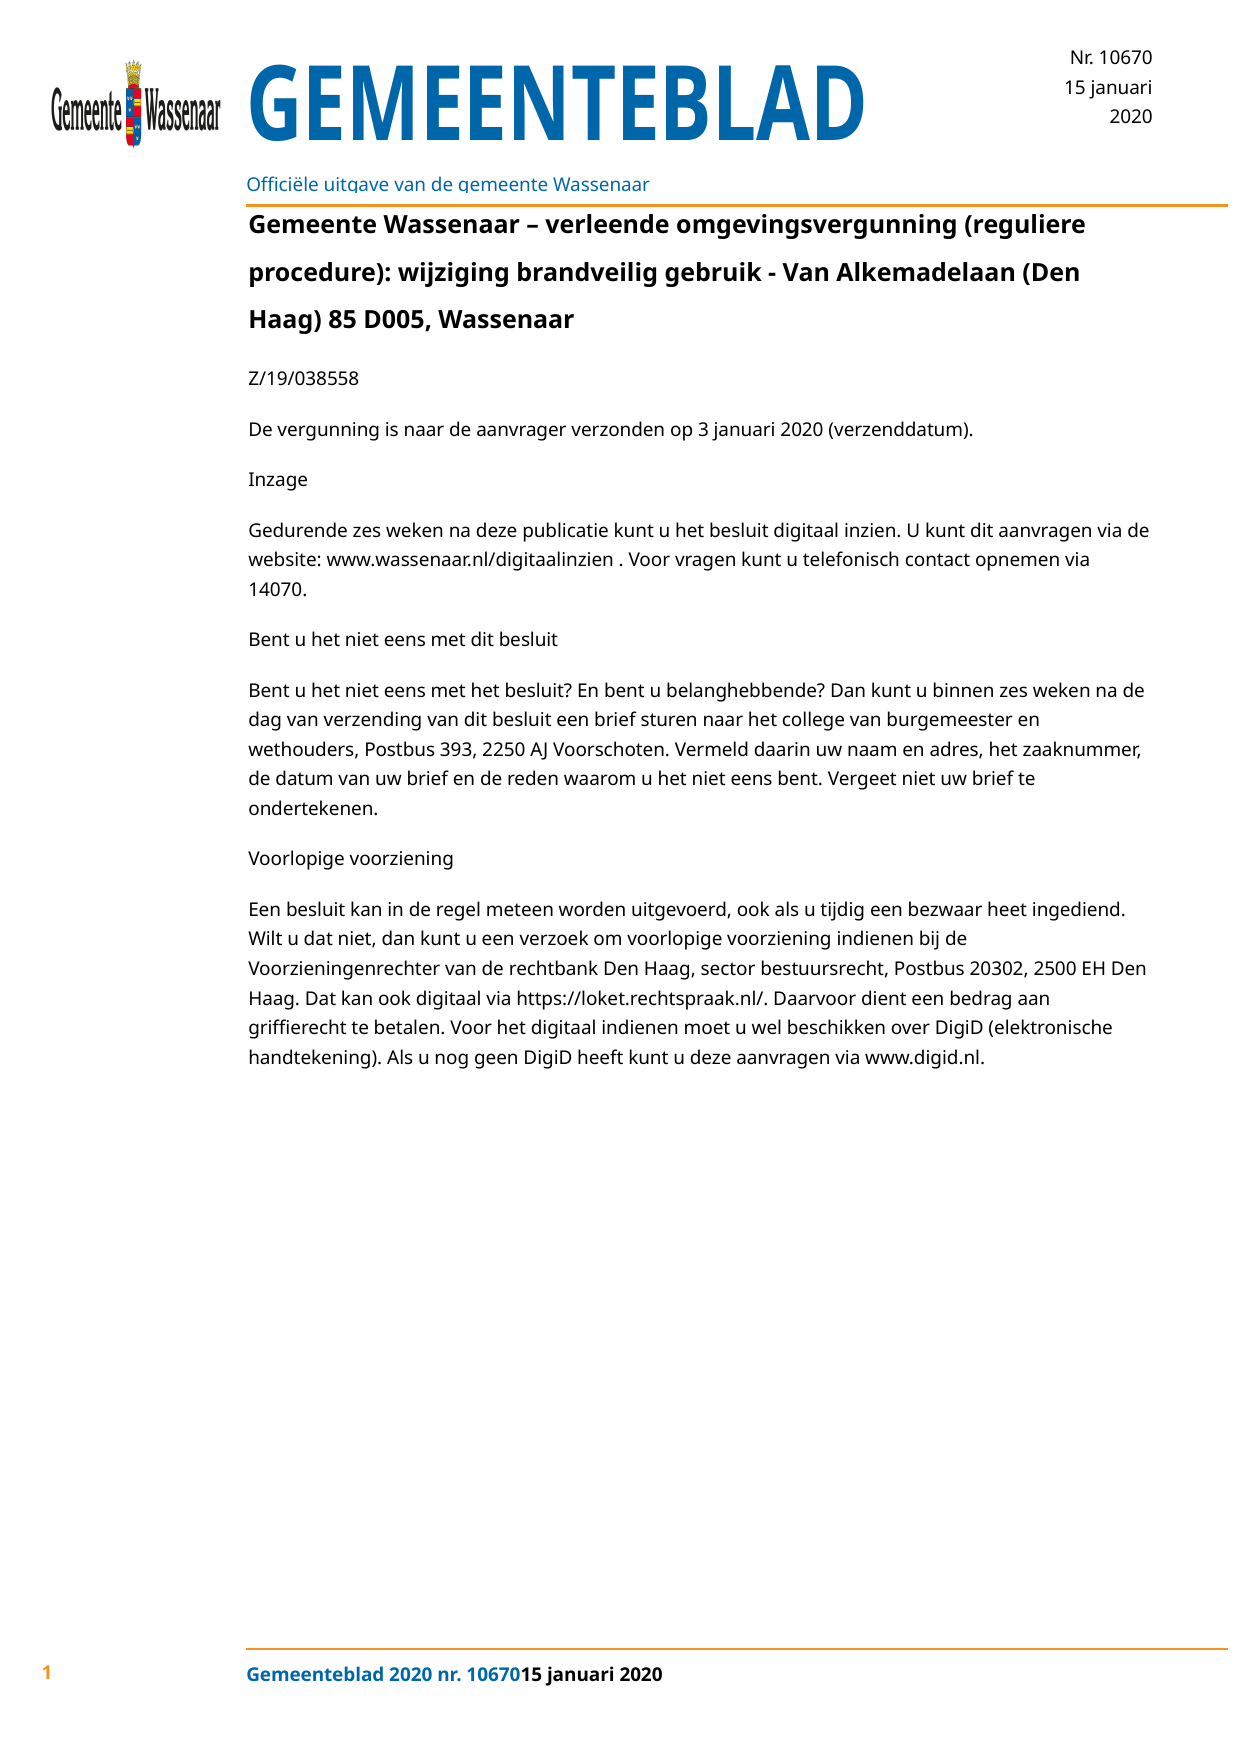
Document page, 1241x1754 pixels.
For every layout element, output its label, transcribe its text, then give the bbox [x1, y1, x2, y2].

picture [41, 47, 231, 172]
text Gemeente Wassenaar – verleende omgevingsvergunning (reguliere procedure): wijziging brandveilig gebruik - Van Alkemadelaan (Den Haag) 85 D005, Wassenaar [248, 207, 1152, 336]
text Bent u het niet eens met het besluit? En bent u belanghebbende? Dan kunt u binnen zes weken na de dag van verzending van dit besluit een brief sturen naar het college van burgemeester en wethouders, Postbus 393, 2250 AJ Voorschoten. Vermeld daarin uw naam en adres, het zaaknummer, de datum van uw brief en de reden waarom u het niet eens bent. Vergeet niet uw brief te ondertekenen. [248, 677, 1152, 821]
text Een besluit kan in de regel meteen worden uitgevoerd, ook als u tijdig een bezwaar heet ingediend. Wilt u dat niet, dan kunt u een verzoek om voorlopige voorziening indienen bij de Voorzieningenrechter van de rechtbank Den Haag, sector bestuursrecht, Postbus 20302, 2500 EH Den Haag. Dat kan ook digitaal via https://loket.rechtspraak.nl/. Daarvoor dient een bedrag aan griffierecht te betalen. Voor het digitaal indienen moet u wel beschikken over DigiD (elektronische handtekening). Als u nog geen DigiD heeft kunt u deze aanvragen via www.digid.nl. [248, 896, 1152, 1069]
text Bent u het niet eens met dit besluit [248, 626, 1152, 652]
text Inzage [248, 466, 1152, 492]
text De vergunning is naar de aanvrager verzonden op 3 januari 2020 (verzenddatum). [248, 416, 1152, 442]
text Gedurende zes weken na deze publicatie kunt u het besluit digitaal inzien. U kunt dit aanvragen via de website: www.wassenaar.nl/digitaalinzien . Voor vragen kunt u telefonisch contact opnemen via 14070. [248, 517, 1152, 602]
text Z/19/038558 [248, 366, 1152, 391]
text Voorlopige voorziening [248, 846, 1152, 871]
